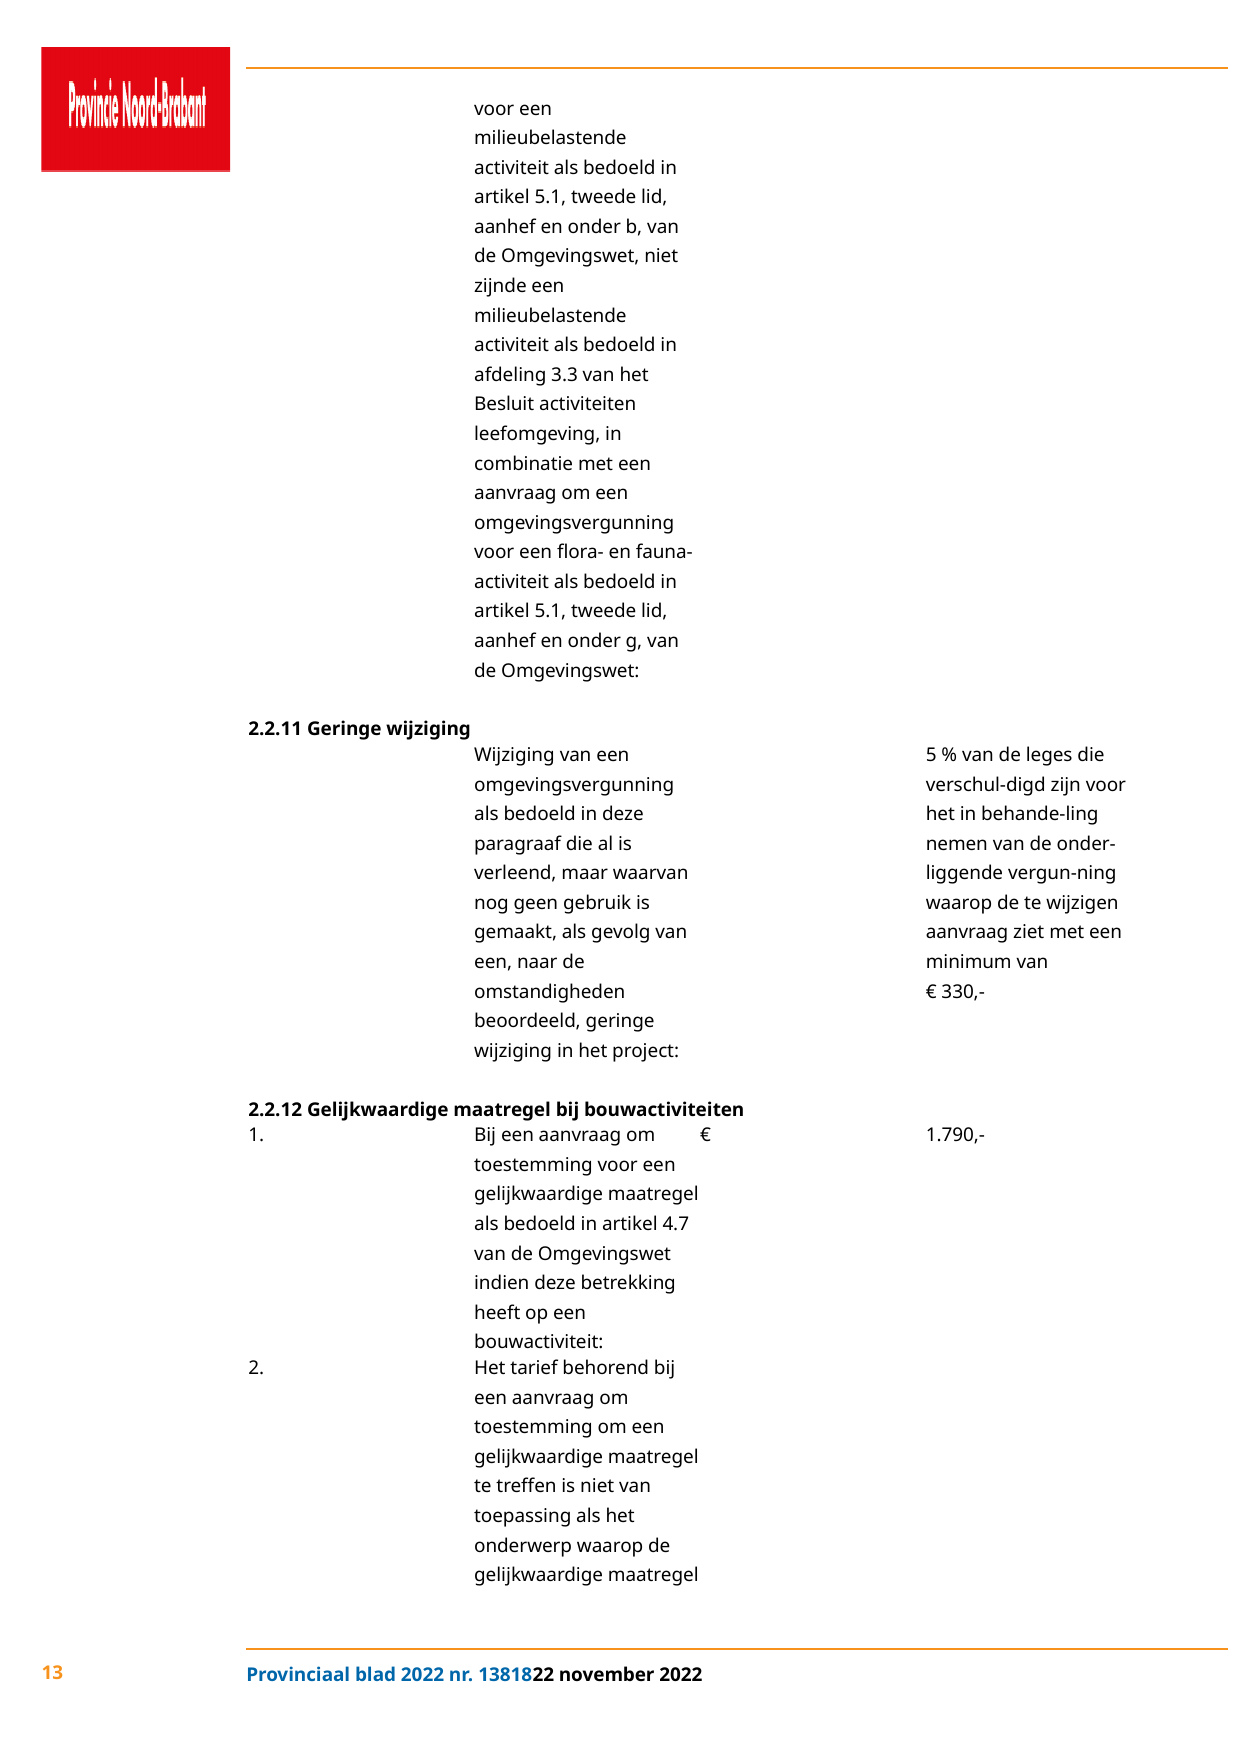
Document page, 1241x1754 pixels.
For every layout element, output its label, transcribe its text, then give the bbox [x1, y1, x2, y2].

table_cell [926, 95, 1152, 683]
table_cell [248, 95, 474, 683]
table_cell 2. [248, 1354, 474, 1587]
table_header 2.2.11 Geringe wijziging [248, 716, 1152, 741]
table_cell 5 % van de leges die verschul-digd zijn voor het in behande-ling nemen van de onder-liggende vergun-ning waarop de te wijzigen aanvraag ziet met een minimum van € 330,- [926, 741, 1152, 1063]
table_cell [700, 1354, 926, 1587]
table_cell [700, 95, 926, 683]
table_cell 1. [248, 1121, 474, 1354]
table_cell € [700, 1121, 926, 1354]
table_header 2.2.12 Gelijkwaardige maatregel bij bouwactiviteiten [248, 1096, 1152, 1121]
table_cell [248, 741, 474, 1063]
table_cell Bij een aanvraag om toestemming voor een gelijkwaardige maatregel als bedoeld in artikel 4.7 van de Omgevingswet indien deze betrekking heeft op een bouwactiviteit: [474, 1121, 700, 1354]
table_cell Het tarief behorend bij een aanvraag om toestemming om een gelijkwaardige maatregel te treffen is niet van toepassing als het onderwerp waarop de gelijkwaardige maatregel [474, 1354, 700, 1587]
table_cell voor een milieubelastende activiteit als bedoeld in artikel 5.1, tweede lid, aanhef en onder b, van de Omgevingswet, niet zijnde een milieubelastende activiteit als bedoeld in afdeling 3.3 van het Besluit activiteiten leefomgeving, in combinatie met een aanvraag om een omgevingsvergunning voor een flora- en fauna-activiteit als bedoeld in artikel 5.1, tweede lid, aanhef en onder g, van de Omgevingswet: [474, 95, 700, 683]
table_cell [926, 1354, 1152, 1587]
table_cell 1.790,- [926, 1121, 1152, 1354]
picture [41, 47, 231, 172]
table_cell [700, 741, 926, 1063]
table_cell Wijziging van een omgevingsvergunning als bedoeld in deze paragraaf die al is verleend, maar waarvan nog geen gebruik is gemaakt, als gevolg van een, naar de omstandigheden beoordeeld, geringe wijziging in het project: [474, 741, 700, 1063]
